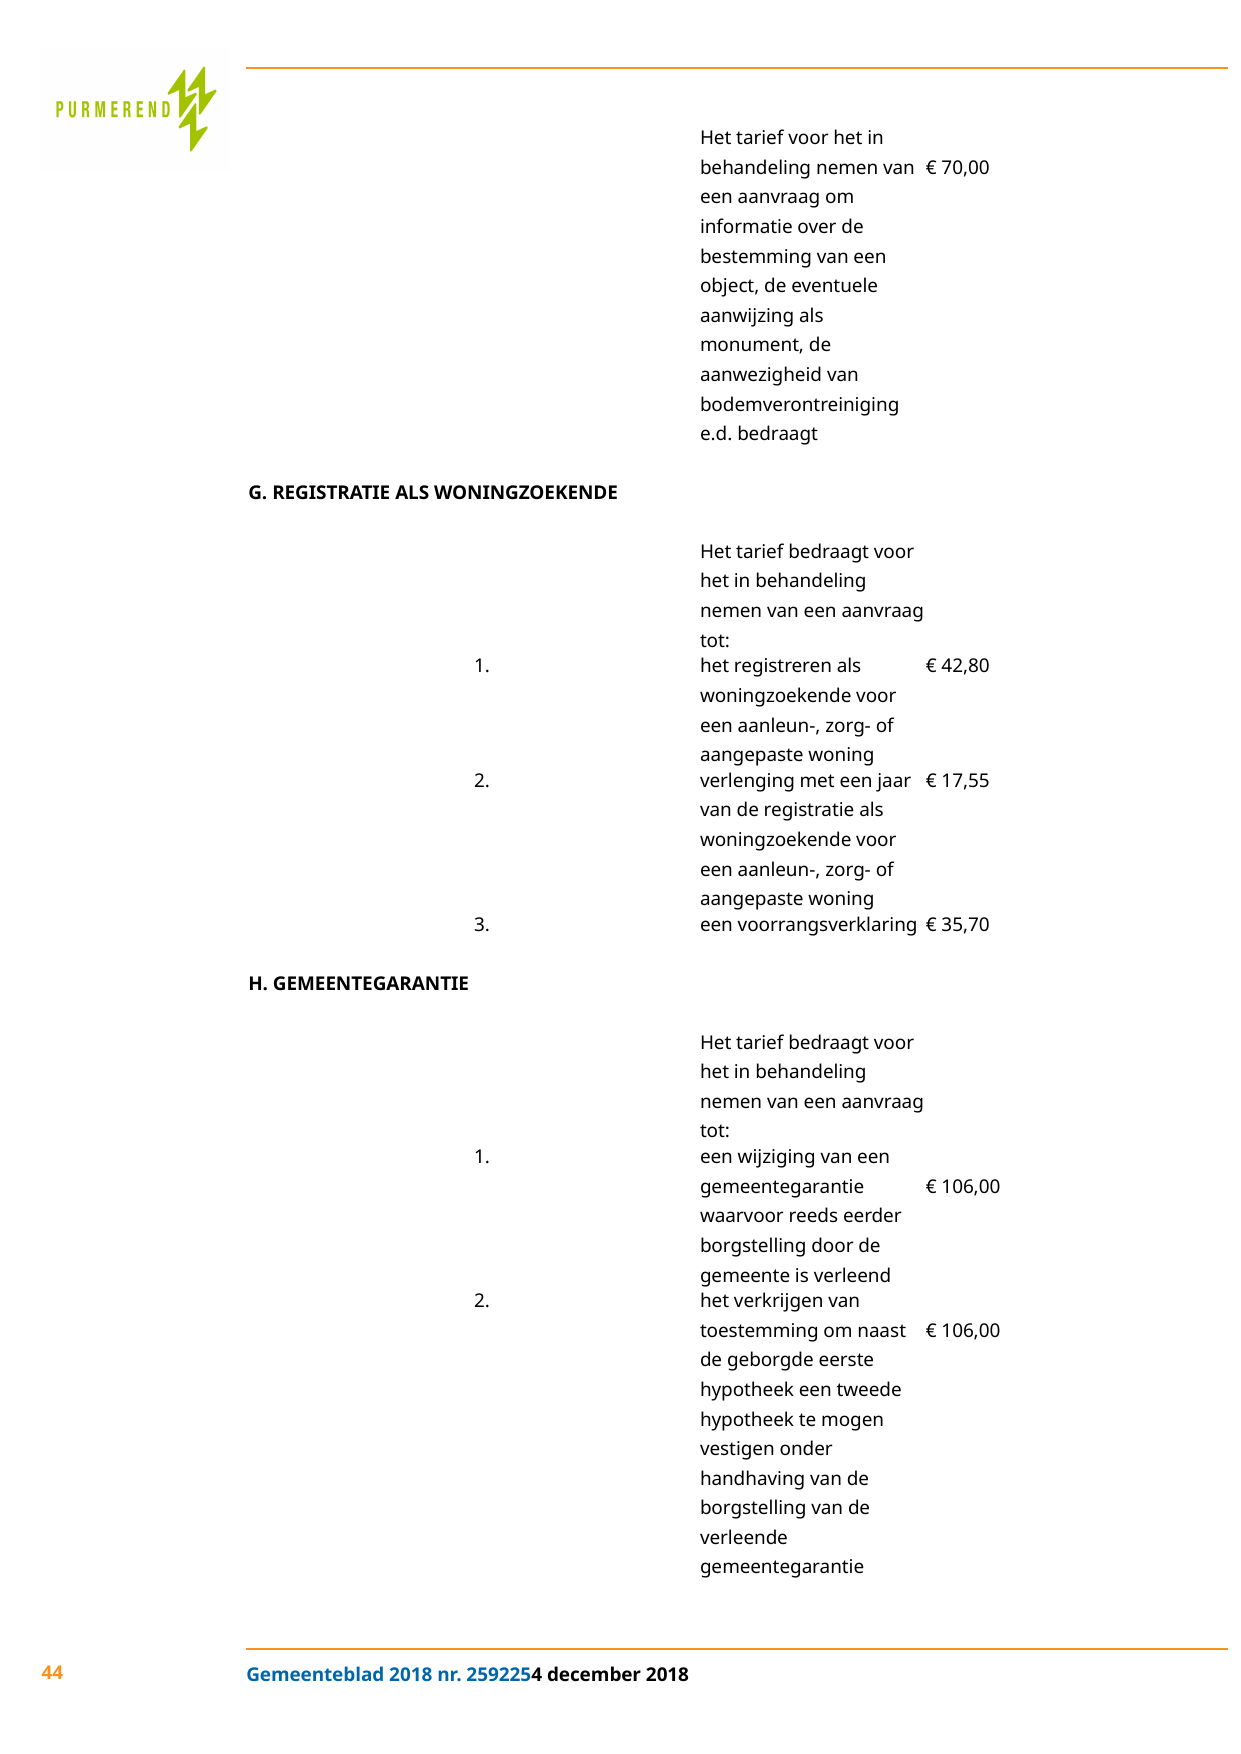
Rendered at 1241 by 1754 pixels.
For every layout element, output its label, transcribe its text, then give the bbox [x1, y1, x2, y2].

table_cell [248, 1144, 474, 1287]
table_cell € 17,55 [926, 767, 1152, 911]
table_cell [248, 653, 474, 767]
text H. GEMEENTEGARANTIE [248, 970, 1152, 995]
table_header Het tarief bedraagt voor het in behandeling nemen van een aanvraag tot: [700, 1029, 926, 1143]
table_header Het tarief voor het in behandeling nemen van een aanvraag om informatie over de bestemming van een object, de eventuele aanwijzing als monument, de aanwezigheid van bodemverontreiniging e.d. bedraagt [700, 125, 926, 446]
table_cell een wijziging van een gemeentegarantie waarvoor reeds eerder borgstelling door de gemeente is verleend [700, 1144, 926, 1287]
table_cell € 106,00 [926, 1144, 1152, 1287]
table_cell een voorrangsverklaring [700, 911, 926, 937]
table_header [474, 1029, 700, 1143]
table_header [248, 538, 474, 653]
table_cell [248, 767, 474, 911]
table_cell verlenging met een jaar van de registratie als woningzoekende voor een aanleun-, zorg- of aangepaste woning [700, 767, 926, 911]
table_header Het tarief bedraagt voor het in behandeling nemen van een aanvraag tot: [700, 538, 926, 653]
table_cell het verkrijgen van toestemming om naast de geborgde eerste hypotheek een tweede hypotheek te mogen vestigen onder handhaving van de borgstelling van de verleende gemeentegarantie [700, 1288, 926, 1579]
table_cell 1. [474, 1144, 700, 1287]
table_header [926, 538, 1152, 653]
text G. REGISTRATIE ALS WONINGZOEKENDE [248, 479, 1152, 504]
table_header € 70,00 [926, 125, 1152, 446]
table_header [248, 1029, 474, 1143]
table_cell € 35,70 [926, 911, 1152, 937]
table_header [926, 1029, 1152, 1143]
table_cell 3. [474, 911, 700, 937]
table_cell € 42,80 [926, 653, 1152, 767]
table_header [474, 125, 700, 446]
table_cell 2. [474, 767, 700, 911]
table_header [474, 538, 700, 653]
table_cell € 106,00 [926, 1288, 1152, 1579]
table_cell [248, 911, 474, 937]
table_cell het registreren als woningzoekende voor een aanleun-, zorg- of aangepaste woning [700, 653, 926, 767]
table_cell [248, 1288, 474, 1579]
picture [41, 47, 231, 172]
table_cell 1. [474, 653, 700, 767]
table_header [248, 125, 474, 446]
table_cell 2. [474, 1288, 700, 1579]
